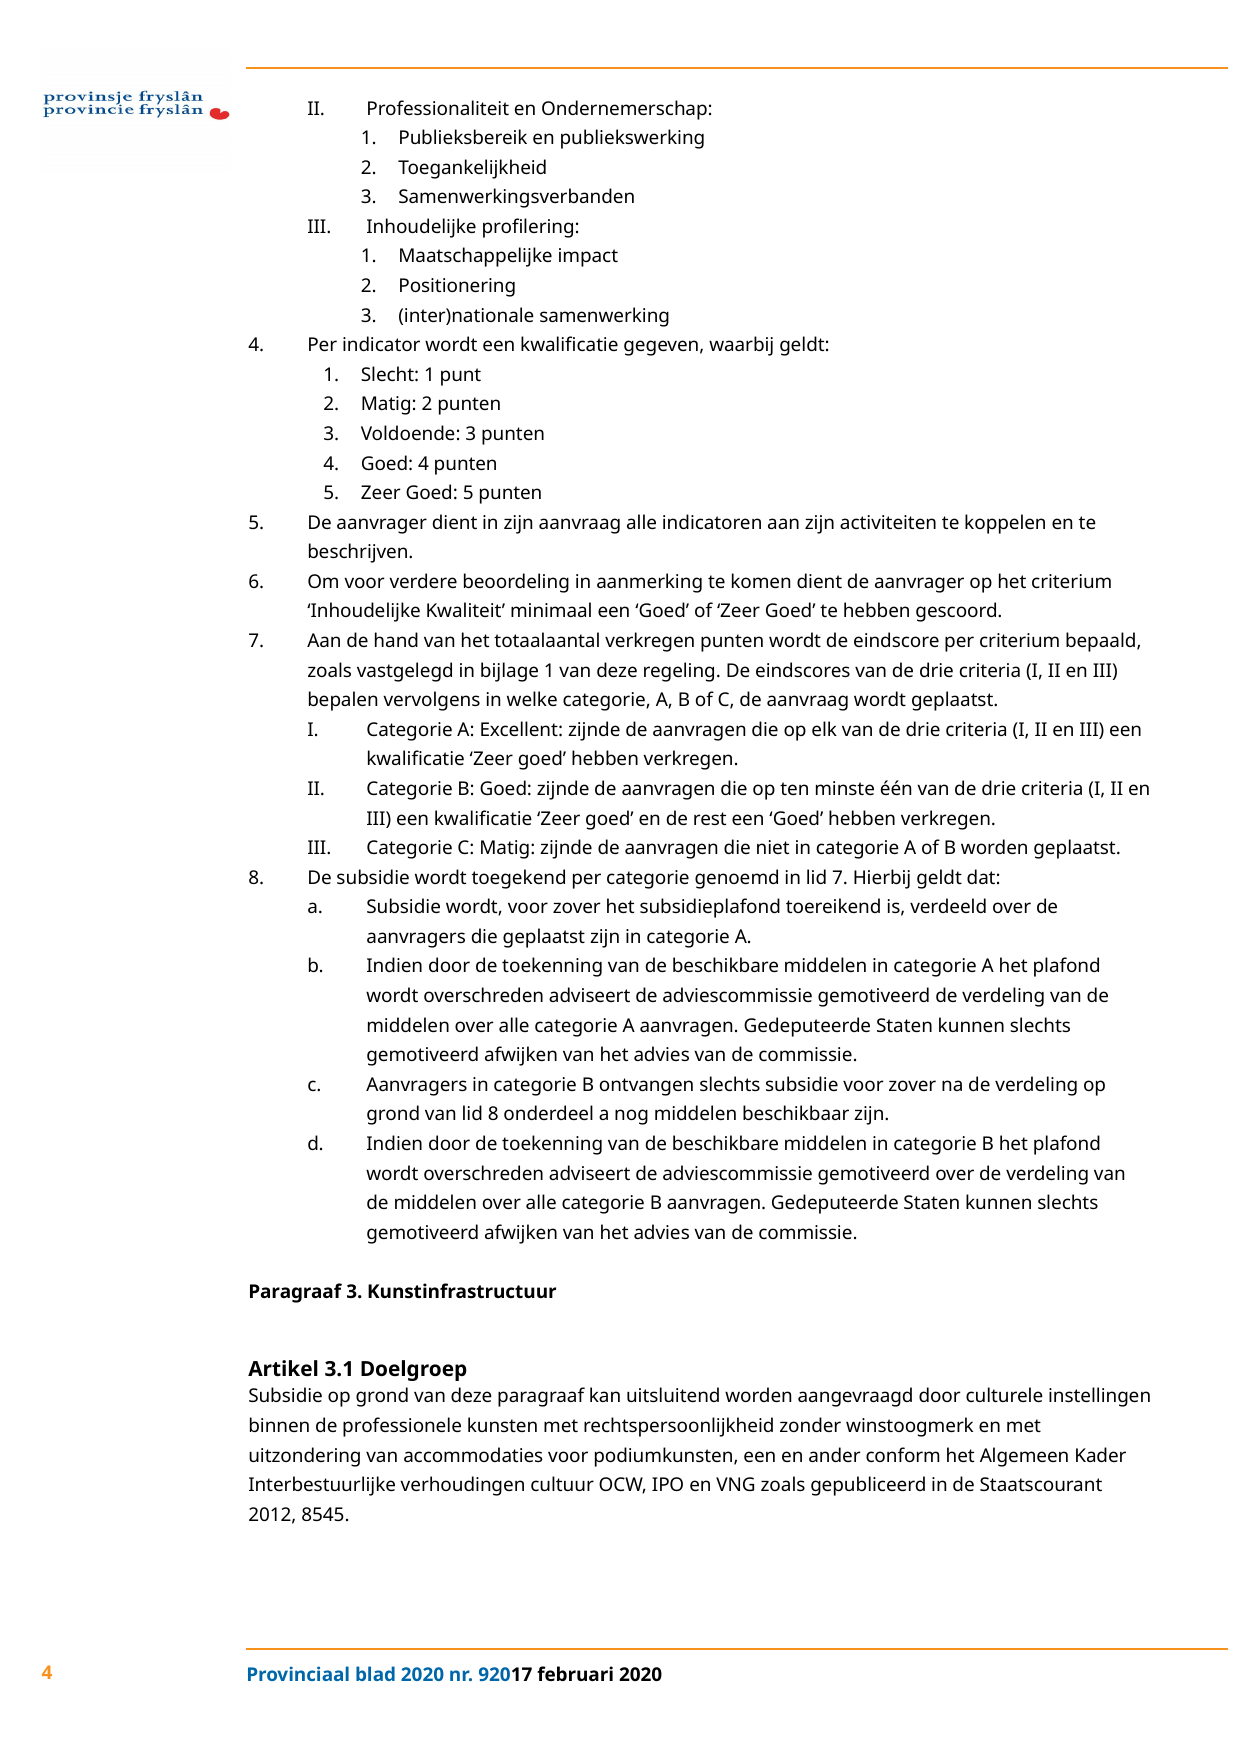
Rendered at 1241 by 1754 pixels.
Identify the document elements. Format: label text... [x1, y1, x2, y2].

text Artikel 3.1 Doelgroep [248, 1354, 1152, 1383]
list Subsidie wordt, voor zover het subsidieplafond toereikend is, verdeeld over de aanvragers die geplaatst zijn in categorie A. [307, 893, 1152, 949]
list Inhoudelijke profilering: [307, 213, 1152, 239]
list Indien door de toekenning van de beschikbare middelen in categorie B het plafond wordt overschreden adviseert de adviescommissie gemotiveerd over de verdeling van de middelen over alle categorie B aanvragen. Gedeputeerde Staten kunnen slechts gemotiveerd afwijken van het advies van de commissie. [307, 1130, 1152, 1245]
list Maatschappelijke impact [361, 243, 1152, 268]
list Slecht: 1 punt [323, 361, 1152, 387]
list Samenwerkingsverbanden [361, 183, 1152, 209]
list De aanvrager dient in zijn aanvraag alle indicatoren aan zijn activiteiten te koppelen en te beschrijven. [248, 509, 1152, 564]
list Toegankelijkheid [361, 154, 1152, 180]
list Voldoende: 3 punten [323, 420, 1152, 446]
list Goed: 4 punten [323, 450, 1152, 476]
list Om voor verdere beoordeling in aanmerking te komen dient de aanvrager op het criterium ‘Inhoudelijke Kwaliteit’ minimaal een ‘Goed’ of ‘Zeer Goed’ te hebben gescoord. [248, 568, 1152, 623]
list Indien door de toekenning van de beschikbare middelen in categorie A het plafond wordt overschreden adviseert de adviescommissie gemotiveerd de verdeling van de middelen over alle categorie A aanvragen. Gedeputeerde Staten kunnen slechts gemotiveerd afwijken van het advies van de commissie. [307, 953, 1152, 1067]
list Aanvragers in categorie B ontvangen slechts subsidie voor zover na de verdeling op grond van lid 8 onderdeel a nog middelen beschikbaar zijn. [307, 1071, 1152, 1126]
text Subsidie op grond van deze paragraaf kan uitsluitend worden aangevraagd door culturele instellingen binnen de professionele kunsten met rechtspersoonlijkheid zonder winstoogmerk en met uitzondering van accommodaties voor podiumkunsten, een en ander conform het Algemeen Kader Interbestuurlijke verhoudingen cultuur OCW, IPO en VNG zoals gepubliceerd in de Staatscourant 2012, 8545. [248, 1383, 1152, 1527]
list Positionering [361, 272, 1152, 298]
list Categorie A: Excellent: zijnde de aanvragen die op elk van de drie criteria (I, II en III) een kwalificatie ‘Zeer goed’ hebben verkregen. [307, 716, 1152, 771]
picture [41, 47, 231, 172]
list Zeer Goed: 5 punten [323, 479, 1152, 505]
list Categorie C: Matig: zijnde de aanvragen die niet in categorie A of B worden geplaatst. [307, 834, 1152, 860]
text Paragraaf 3. Kunstinfrastructuur [248, 1278, 1152, 1304]
list Professionaliteit en Ondernemerschap: [307, 95, 1152, 121]
list De subsidie wordt toegekend per categorie genoemd in lid 7. Hierbij geldt dat: [248, 864, 1152, 890]
list Categorie B: Goed: zijnde de aanvragen die op ten minste één van de drie criteria (I, II en III) een kwalificatie ‘Zeer goed’ en de rest een ‘Goed’ hebben verkregen. [307, 775, 1152, 831]
list (inter)nationale samenwerking [361, 302, 1152, 328]
list Publieksbereik en publiekswerking [361, 124, 1152, 150]
list Matig: 2 punten [323, 391, 1152, 416]
list Per indicator wordt een kwalificatie gegeven, waarbij geldt: [248, 331, 1152, 357]
list Aan de hand van het totaalaantal verkregen punten wordt de eindscore per criterium bepaald, zoals vastgelegd in bijlage 1 van deze regeling. De eindscores van de drie criteria (I, II en III) bepalen vervolgens in welke categorie, A, B of C, de aanvraag wordt geplaatst. [248, 627, 1152, 712]
